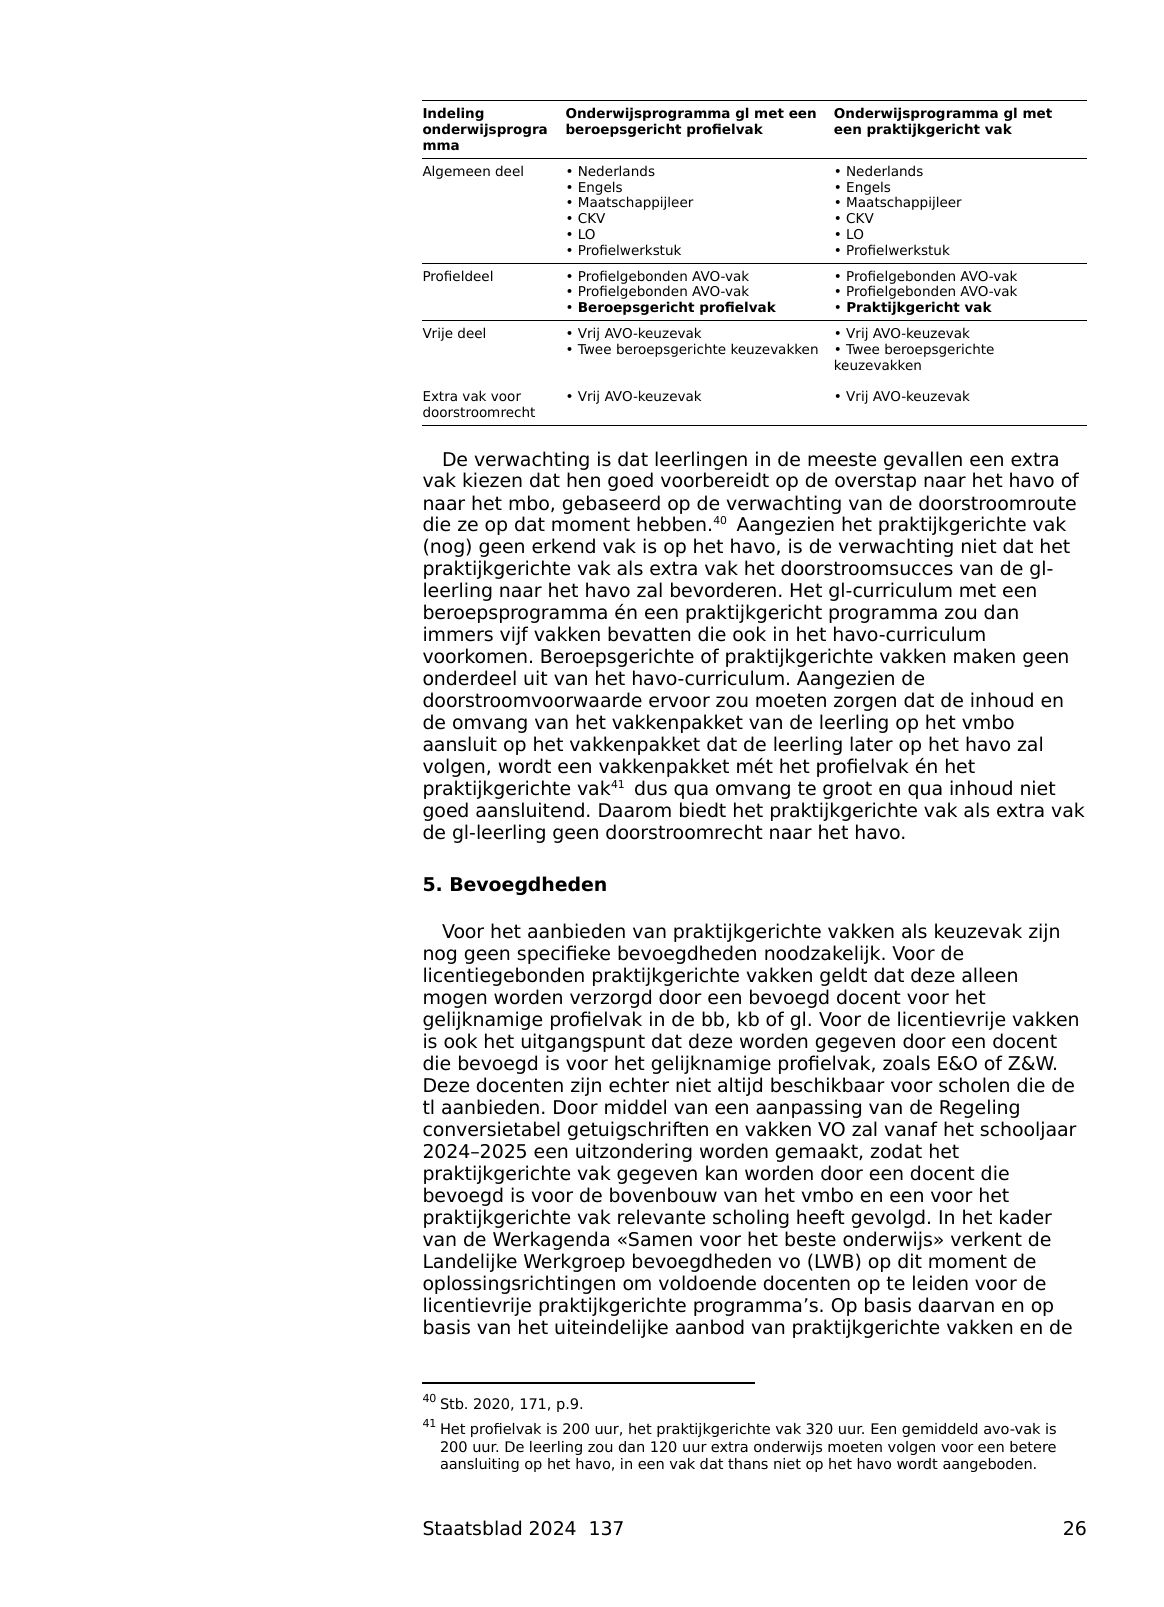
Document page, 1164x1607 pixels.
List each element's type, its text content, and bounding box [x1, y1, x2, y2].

table_cell • Profielgebonden AVO-vak • Profielgebonden AVO-vak • Praktijkgericht vak [828, 264, 1087, 320]
table_cell • Vrij AVO-keuzevak [560, 389, 828, 425]
table_cell Extra vak voor doorstroomrecht [422, 389, 559, 425]
text De verwachting is dat leerlingen in de meeste gevallen een extra vak kiezen dat hen goed voorbereidt op de overstap naar het havo of naar het mbo, gebaseerd op de verwachting van de doorstroomroute die ze op dat moment hebben. Aangezien het praktijkgerichte vak (nog) geen erkend vak is op het havo, is de verwachting niet dat het praktijkgerichte vak als extra vak het doorstroomsucces van de gl-leerling naar het havo zal bevorderen. Het gl-curriculum met een beroepsprogramma én een praktijkgericht programma zou dan immers vijf vakken bevatten die ook in het havo-curriculum voorkomen. Beroepsgerichte of praktijkgerichte vakken maken geen onderdeel uit van het havo-curriculum. Aangezien de doorstroomvoorwaarde ervoor zou moeten zorgen dat de inhoud en de omvang van het vakkenpakket van de leerling op het vmbo aansluit op het vakkenpakket dat de leerling later op het havo zal volgen, wordt een vakkenpakket mét het profielvak én het praktijkgerichte vak dus qua omvang te groot en qua inhoud niet goed aansluitend. Daarom biedt het praktijkgerichte vak als extra vak de gl-leerling geen doorstroomrecht naar het havo. [422, 448, 1087, 844]
subtitle 5. Bevoegdheden [422, 874, 1087, 896]
table_cell • Vrij AVO-keuzevak • Twee beroepsgerichte keuzevakken [828, 321, 1087, 373]
table_header Onderwijsprogramma gl met een praktijkgericht vak [828, 101, 1087, 158]
table_cell • Vrij AVO-keuzevak [828, 389, 1087, 425]
table_cell • Nederlands • Engels • Maatschappijleer • CKV • LO • Profielwerkstuk [560, 159, 828, 263]
table_cell Vrije deel [422, 321, 559, 373]
table_header Indeling onderwijsprogramma [422, 101, 559, 158]
table_cell • Nederlands • Engels • Maatschappijleer • CKV • LO • Profielwerkstuk [828, 159, 1087, 263]
text Het profielvak is 200 uur, het praktijkgerichte vak 320 uur. Een gemiddeld avo-vak is 200 uur. De leerling zou dan 120 uur extra onderwijs moeten volgen voor een betere aansluiting op het havo, in een vak dat thans niet op het havo wordt aangeboden. [422, 1417, 1087, 1473]
table_cell Algemeen deel [422, 159, 559, 263]
table_cell [422, 373, 559, 389]
table_cell • Vrij AVO-keuzevak • Twee beroepsgerichte keuzevakken [560, 321, 828, 373]
table_header Onderwijsprogramma gl met een beroepsgericht profielvak [560, 101, 828, 158]
table_cell [560, 373, 828, 389]
table_cell • Profielgebonden AVO-vak • Profielgebonden AVO-vak • Beroepsgericht profielvak [560, 264, 828, 320]
text Voor het aanbieden van praktijkgerichte vakken als keuzevak zijn nog geen specifieke bevoegdheden noodzakelijk. Voor de licentiegebonden praktijkgerichte vakken geldt dat deze alleen mogen worden verzorgd door een bevoegd docent voor het gelijknamige profielvak in de bb, kb of gl. Voor de licentievrije vakken is ook het uitgangspunt dat deze worden gegeven door een docent die bevoegd is voor het gelijknamige profielvak, zoals E&O of Z&W. Deze docenten zijn echter niet altijd beschikbaar voor scholen die de tl aanbieden. Door middel van een aanpassing van de Regeling conversietabel getuigschriften en vakken VO zal vanaf het schooljaar 2024–2025 een uitzondering worden gemaakt, zodat het praktijkgerichte vak gegeven kan worden door een docent die bevoegd is voor de bovenbouw van het vmbo en een voor het praktijkgerichte vak relevante scholing heeft gevolgd. In het kader van de Werkagenda «Samen voor het beste onderwijs» verkent de Landelijke Werkgroep bevoegdheden vo (LWB) op dit moment de oplossingsrichtingen om voldoende docenten op te leiden voor de licentievrije praktijkgerichte programma’s. Op basis daarvan en op basis van het uiteindelijke aanbod van praktijkgerichte vakken en de [422, 921, 1087, 1339]
table_cell [828, 373, 1087, 389]
table_cell Profieldeel [422, 264, 559, 320]
text Stb. 2020, 171, p.9. [422, 1392, 1087, 1414]
